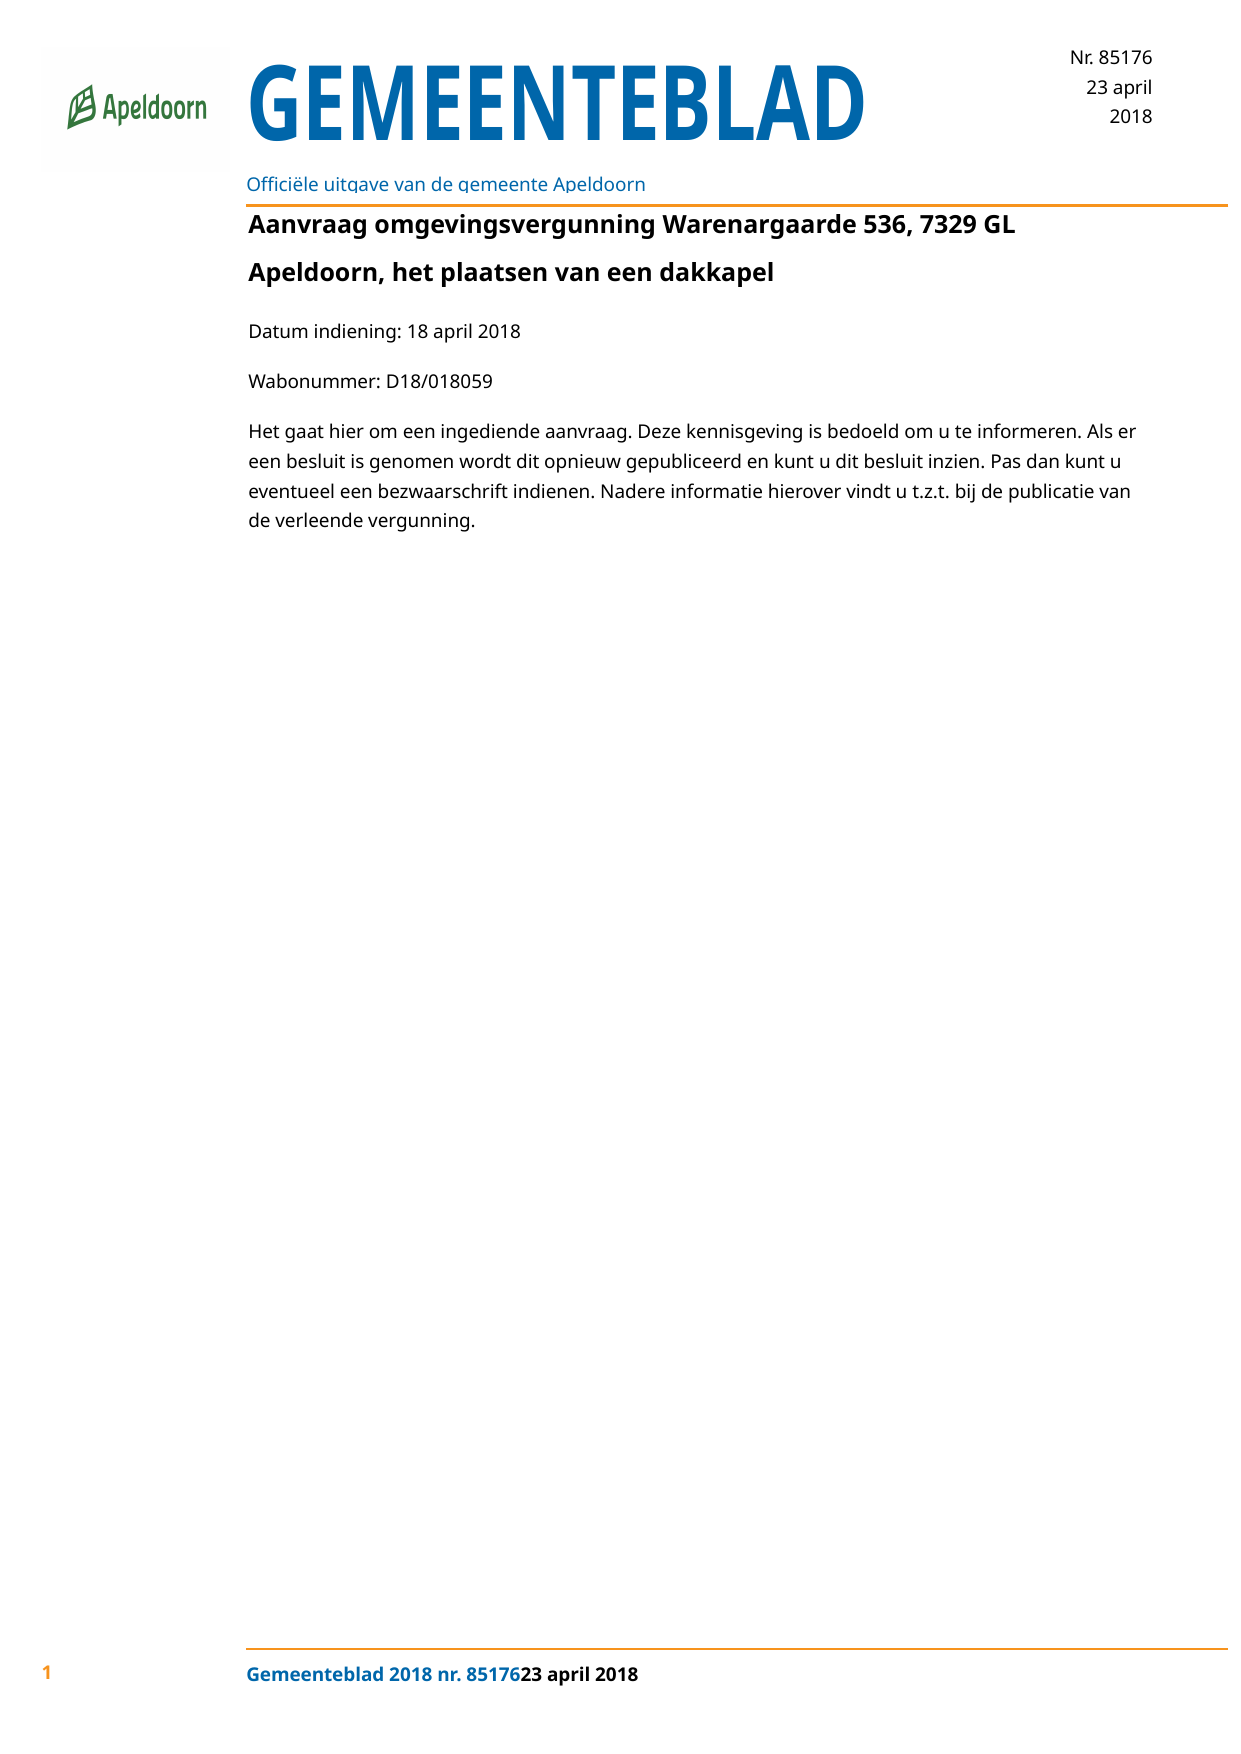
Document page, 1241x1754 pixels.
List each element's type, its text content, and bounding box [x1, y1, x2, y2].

picture [41, 47, 231, 172]
text Datum indiening: 18 april 2018 [248, 318, 1152, 344]
text Aanvraag omgevingsvergunning Warenargaarde 536, 7329 GL Apeldoorn, het plaatsen van een dakkapel [248, 207, 1152, 288]
text Wabonummer: D18/018059 [248, 368, 1152, 394]
text Het gaat hier om een ingediende aanvraag. Deze kennisgeving is bedoeld om u te informeren. Als er een besluit is genomen wordt dit opnieuw gepubliceerd en kunt u dit besluit inzien. Pas dan kunt u eventueel een bezwaarschrift indienen. Nadere informatie hierover vindt u t.z.t. bij de publicatie van de verleende vergunning. [248, 419, 1152, 533]
